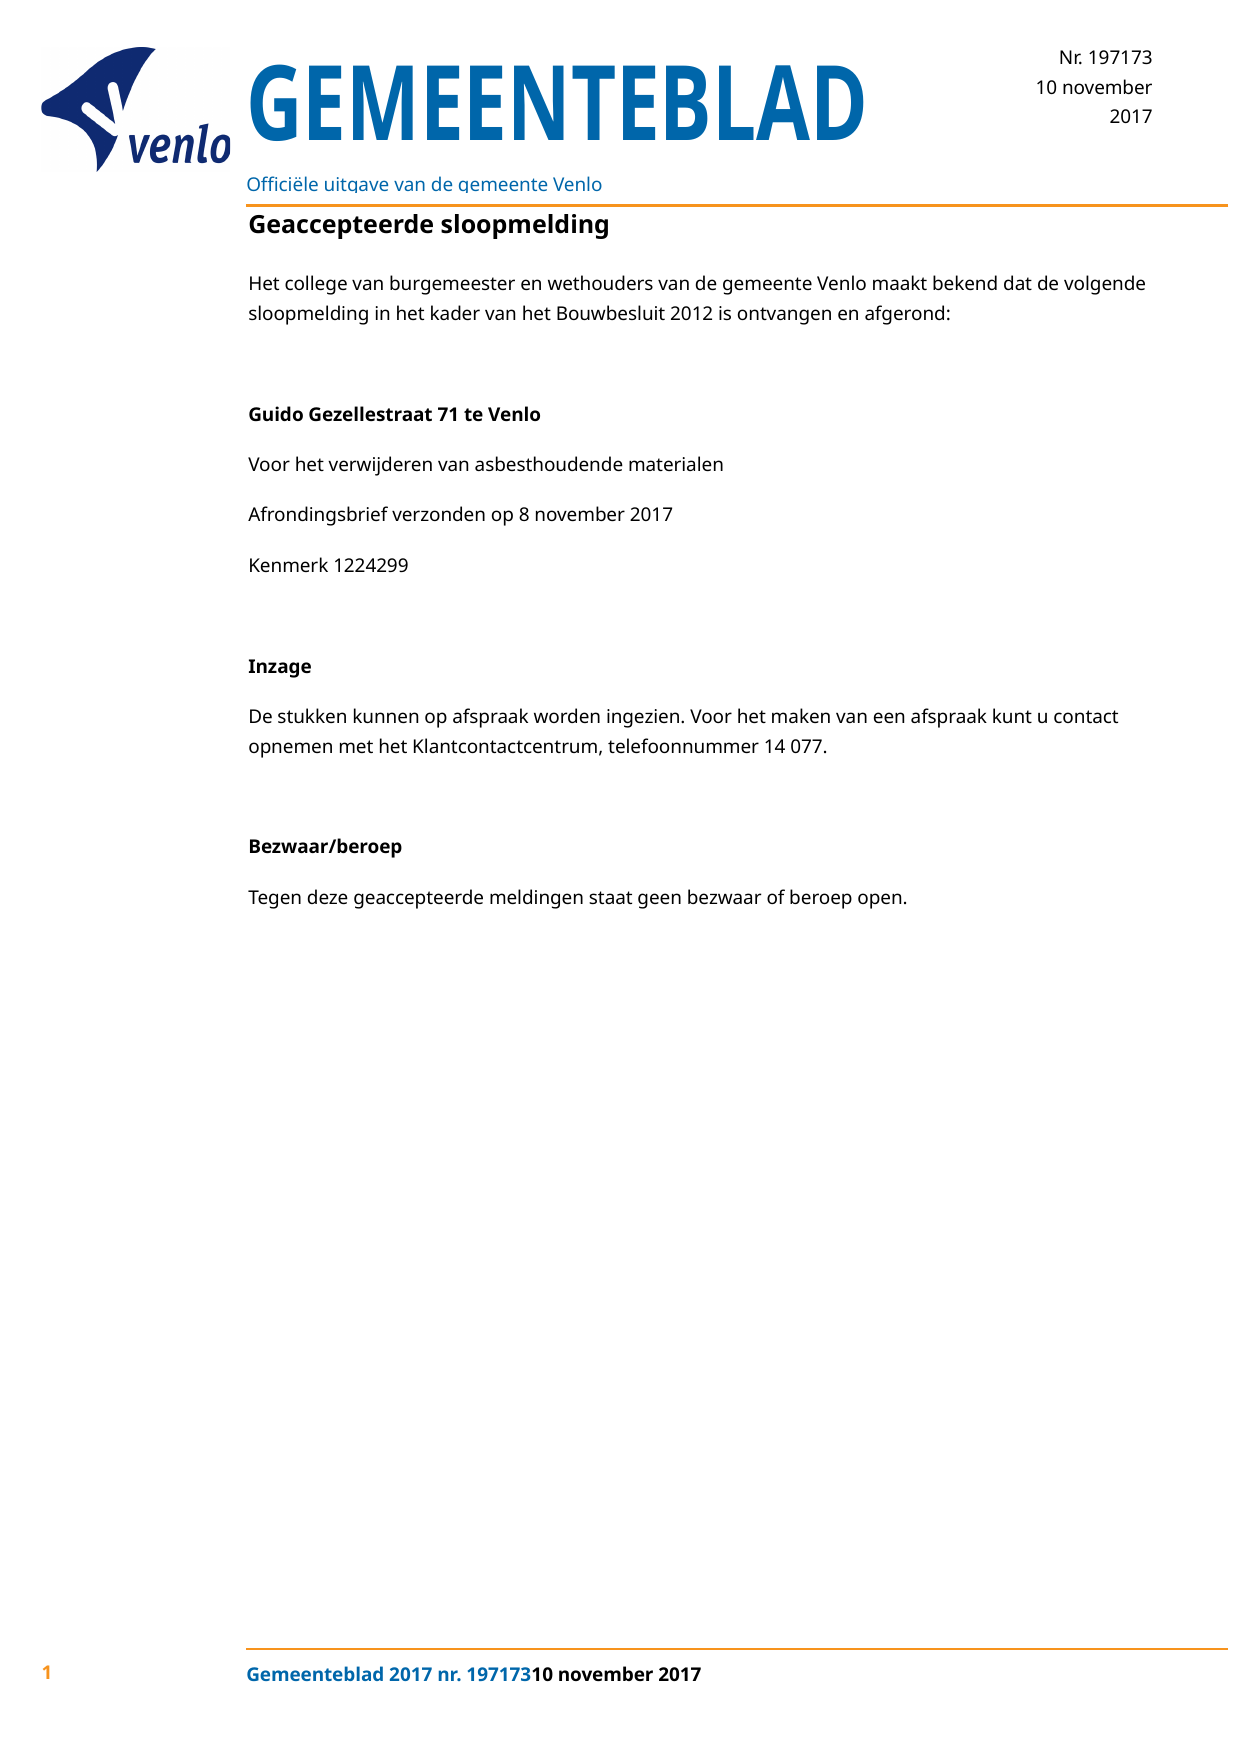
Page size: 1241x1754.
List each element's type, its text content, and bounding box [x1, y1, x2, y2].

text Guido Gezellestraat 71 te Venlo [248, 401, 1152, 426]
picture [41, 47, 231, 172]
text Kenmerk 1224299 [248, 552, 1152, 578]
text Het college van burgemeester en wethouders van de gemeente Venlo maakt bekend dat de volgende sloopmelding in het kader van het Bouwbesluit 2012 is ontvangen en afgerond: [248, 270, 1152, 326]
text Geaccepteerde sloopmelding [248, 207, 1152, 241]
text Bezwaar/beroep [248, 834, 1152, 859]
text Tegen deze geaccepteerde meldingen staat geen bezwaar of beroep open. [248, 884, 1152, 910]
text Afrondingsbrief verzonden op 8 november 2017 [248, 502, 1152, 527]
text Voor het verwijderen van asbesthoudende materialen [248, 451, 1152, 477]
text Inzage [248, 653, 1152, 678]
text De stukken kunnen op afspraak worden ingezien. Voor het maken van een afspraak kunt u contact opnemen met het Klantcontactcentrum, telefoonnummer 14 077. [248, 703, 1152, 758]
